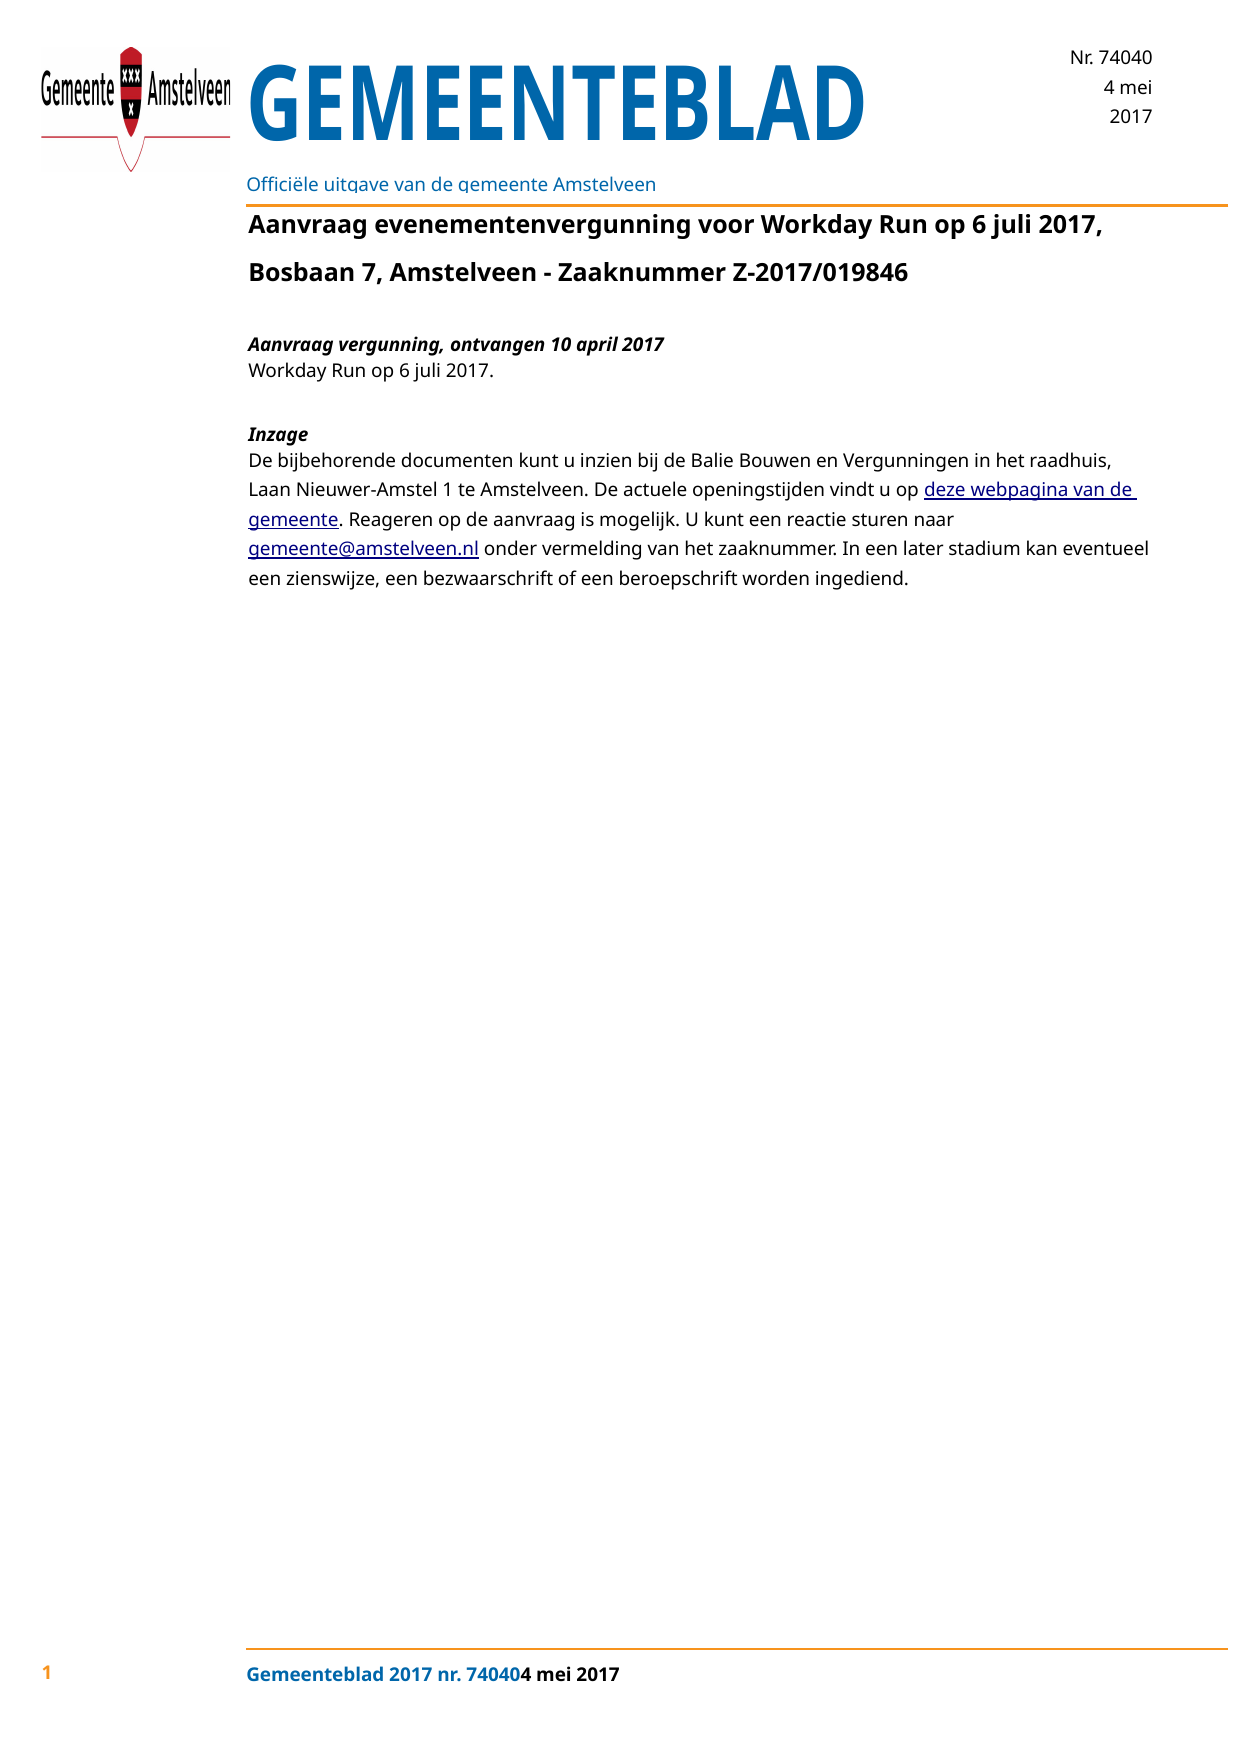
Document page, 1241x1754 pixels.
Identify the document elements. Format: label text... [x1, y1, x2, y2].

text Workday Run op 6 juli 2017. [248, 357, 1152, 383]
text Aanvraag vergunning, ontvangen 10 april 2017 [248, 331, 1152, 357]
text De bijbehorende documenten kunt u inzien bij de Balie Bouwen en Vergunningen in het raadhuis, Laan Nieuwer-Amstel 1 te Amstelveen. De actuele openingstijden vindt u op deze webpagina van de gemeente. Reageren op de aanvraag is mogelijk. U kunt een reactie sturen naar gemeente@amstelveen.nl onder vermelding van het zaaknummer. In een later stadium kan eventueel een zienswijze, een bezwaarschrift of een beroepschrift worden ingediend. [248, 447, 1152, 591]
text Inzage [248, 421, 1152, 447]
text Aanvraag evenementenvergunning voor Workday Run op 6 juli 2017, Bosbaan 7, Amstelveen - Zaaknummer Z-2017/019846 [248, 207, 1152, 288]
picture [41, 47, 231, 172]
